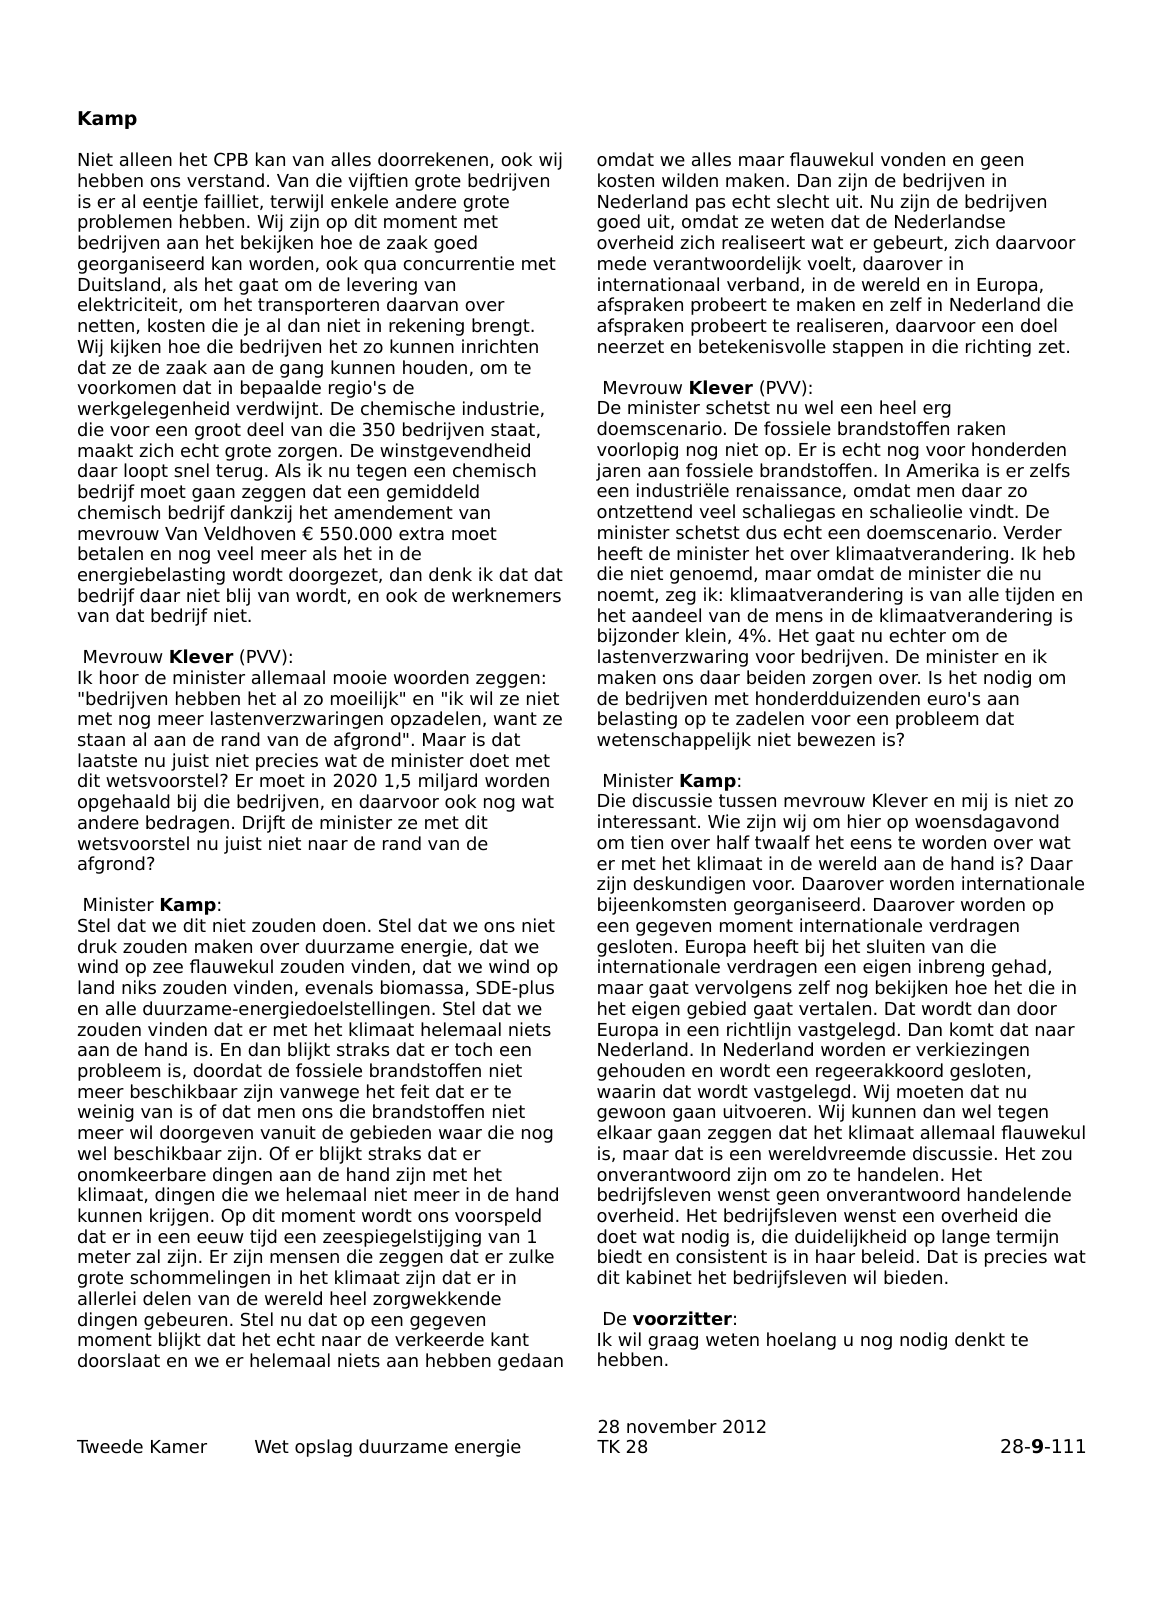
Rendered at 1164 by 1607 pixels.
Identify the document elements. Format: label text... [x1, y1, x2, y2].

text Mevrouw Klever (PVV): [596, 377, 1087, 398]
text Niet alleen het CPB kan van alles doorrekenen, ook wij hebben ons verstand. Van die vijftien grote bedrijven is er al eentje failliet, terwijl enkele andere grote problemen hebben. Wij zijn op dit moment met bedrijven aan het bekijken hoe de zaak goed georganiseerd kan worden, ook qua concurrentie met Duitsland, als het gaat om de levering van elektriciteit, om het transporteren daarvan over netten, kosten die je al dan niet in rekening brengt. Wij kijken hoe die bedrijven het zo kunnen inrichten dat ze de zaak aan de gang kunnen houden, om te voorkomen dat in bepaalde regio's de werkgelegenheid verdwijnt. De chemische industrie, die voor een groot deel van die 350 bedrijven staat, maakt zich echt grote zorgen. De winstgevendheid daar loopt snel terug. Als ik nu tegen een chemisch bedrijf moet gaan zeggen dat een gemiddeld chemisch bedrijf dankzij het amendement van mevrouw Van Veldhoven € 550.000 extra moet betalen en nog veel meer als het in de energiebelasting wordt doorgezet, dan denk ik dat dat bedrijf daar niet blij van wordt, en ook de werknemers van dat bedrijf niet. [77, 150, 567, 627]
text Minister Kamp: [596, 771, 1087, 791]
text Ik hoor de minister allemaal mooie woorden zeggen: "bedrijven hebben het al zo moeilijk" en "ik wil ze niet met nog meer lastenverzwaringen opzadelen, want ze staan al aan de rand van de afgrond". Maar is dat laatste nu juist niet precies wat de minister doet met dit wetsvoorstel? Er moet in 2020 1,5 miljard worden opgehaald bij die bedrijven, en daarvoor ook nog wat andere bedragen. Drijft de minister ze met dit wetsvoorstel nu juist niet naar de rand van de afgrond? [77, 668, 567, 875]
text De minister schetst nu wel een heel erg doemscenario. De fossiele brandstoffen raken voorlopig nog niet op. Er is echt nog voor honderden jaren aan fossiele brandstoffen. In Amerika is er zelfs een industriële renaissance, omdat men daar zo ontzettend veel schaliegas en schalieolie vindt. De minister schetst dus echt een doemscenario. Verder heeft de minister het over klimaatverandering. Ik heb die niet genoemd, maar omdat de minister die nu noemt, zeg ik: klimaatverandering is van alle tijden en het aandeel van de mens in de klimaatverandering is bijzonder klein, 4%. Het gaat nu echter om de lastenverzwaring voor bedrijven. De minister en ik maken ons daar beiden zorgen over. Is het nodig om de bedrijven met honderdduizenden euro's aan belasting op te zadelen voor een probleem dat wetenschappelijk niet bewezen is? [596, 398, 1087, 751]
text Die discussie tussen mevrouw Klever en mij is niet zo interessant. Wie zijn wij om hier op woensdagavond om tien over half twaalf het eens te worden over wat er met het klimaat in de wereld aan de hand is? Daar zijn deskundigen voor. Daarover worden internationale bijeenkomsten georganiseerd. Daarover worden op een gegeven moment internationale verdragen gesloten. Europa heeft bij het sluiten van die internationale verdragen een eigen inbreng gehad, maar gaat vervolgens zelf nog bekijken hoe het die in het eigen gebied gaat vertalen. Dat wordt dan door Europa in een richtlijn vastgelegd. Dan komt dat naar Nederland. In Nederland worden er verkiezingen gehouden en wordt een regeerakkoord gesloten, waarin dat wordt vastgelegd. Wij moeten dat nu gewoon gaan uitvoeren. Wij kunnen dan wel tegen elkaar gaan zeggen dat het klimaat allemaal flauwekul is, maar dat is een wereldvreemde discussie. Het zou onverantwoord zijn om zo te handelen. Het bedrijfsleven wenst geen onverantwoord handelende overheid. Het bedrijfsleven wenst een overheid die doet wat nodig is, die duidelijkheid op lange termijn biedt en consistent is in haar beleid. Dat is precies wat dit kabinet het bedrijfsleven wil bieden. [596, 791, 1087, 1289]
text Ik wil graag weten hoelang u nog nodig denkt te hebben. [596, 1329, 1087, 1371]
text De voorzitter: [596, 1309, 1087, 1329]
text Stel dat we dit niet zouden doen. Stel dat we ons niet druk zouden maken over duurzame energie, dat we wind op zee flauwekul zouden vinden, dat we wind op land niks zouden vinden, evenals biomassa, SDE-plus en alle duurzame-energiedoelstellingen. Stel dat we zouden vinden dat er met het klimaat helemaal niets aan de hand is. En dan blijkt straks dat er toch een probleem is, doordat de fossiele brandstoffen niet meer beschikbaar zijn vanwege het feit dat er te weinig van is of dat men ons die brandstoffen niet meer wil doorgeven vanuit de gebieden waar die nog wel beschikbaar zijn. Of er blijkt straks dat er onomkeerbare dingen aan de hand zijn met het klimaat, dingen die we helemaal niet meer in de hand kunnen krijgen. Op dit moment wordt ons voorspeld dat er in een eeuw tijd een zeespiegelstijging van 1 meter zal zijn. Er zijn mensen die zeggen dat er zulke grote schommelingen in het klimaat zijn dat er in allerlei delen van de wereld heel zorgwekkende dingen gebeuren. Stel nu dat op een gegeven moment blijkt dat het echt naar de verkeerde kant doorslaat en we er helemaal niets aan hebben gedaan [77, 916, 567, 1372]
text Mevrouw Klever (PVV): [77, 647, 567, 668]
text omdat we alles maar flauwekul vonden en geen kosten wilden maken. Dan zijn de bedrijven in Nederland pas echt slecht uit. Nu zijn de bedrijven goed uit, omdat ze weten dat de Nederlandse overheid zich realiseert wat er gebeurt, zich daarvoor mede verantwoordelijk voelt, daarover in internationaal verband, in de wereld en in Europa, afspraken probeert te maken en zelf in Nederland die afspraken probeert te realiseren, daarvoor een doel neerzet en betekenisvolle stappen in die richting zet. [596, 150, 1087, 357]
text Minister Kamp: [77, 895, 567, 916]
